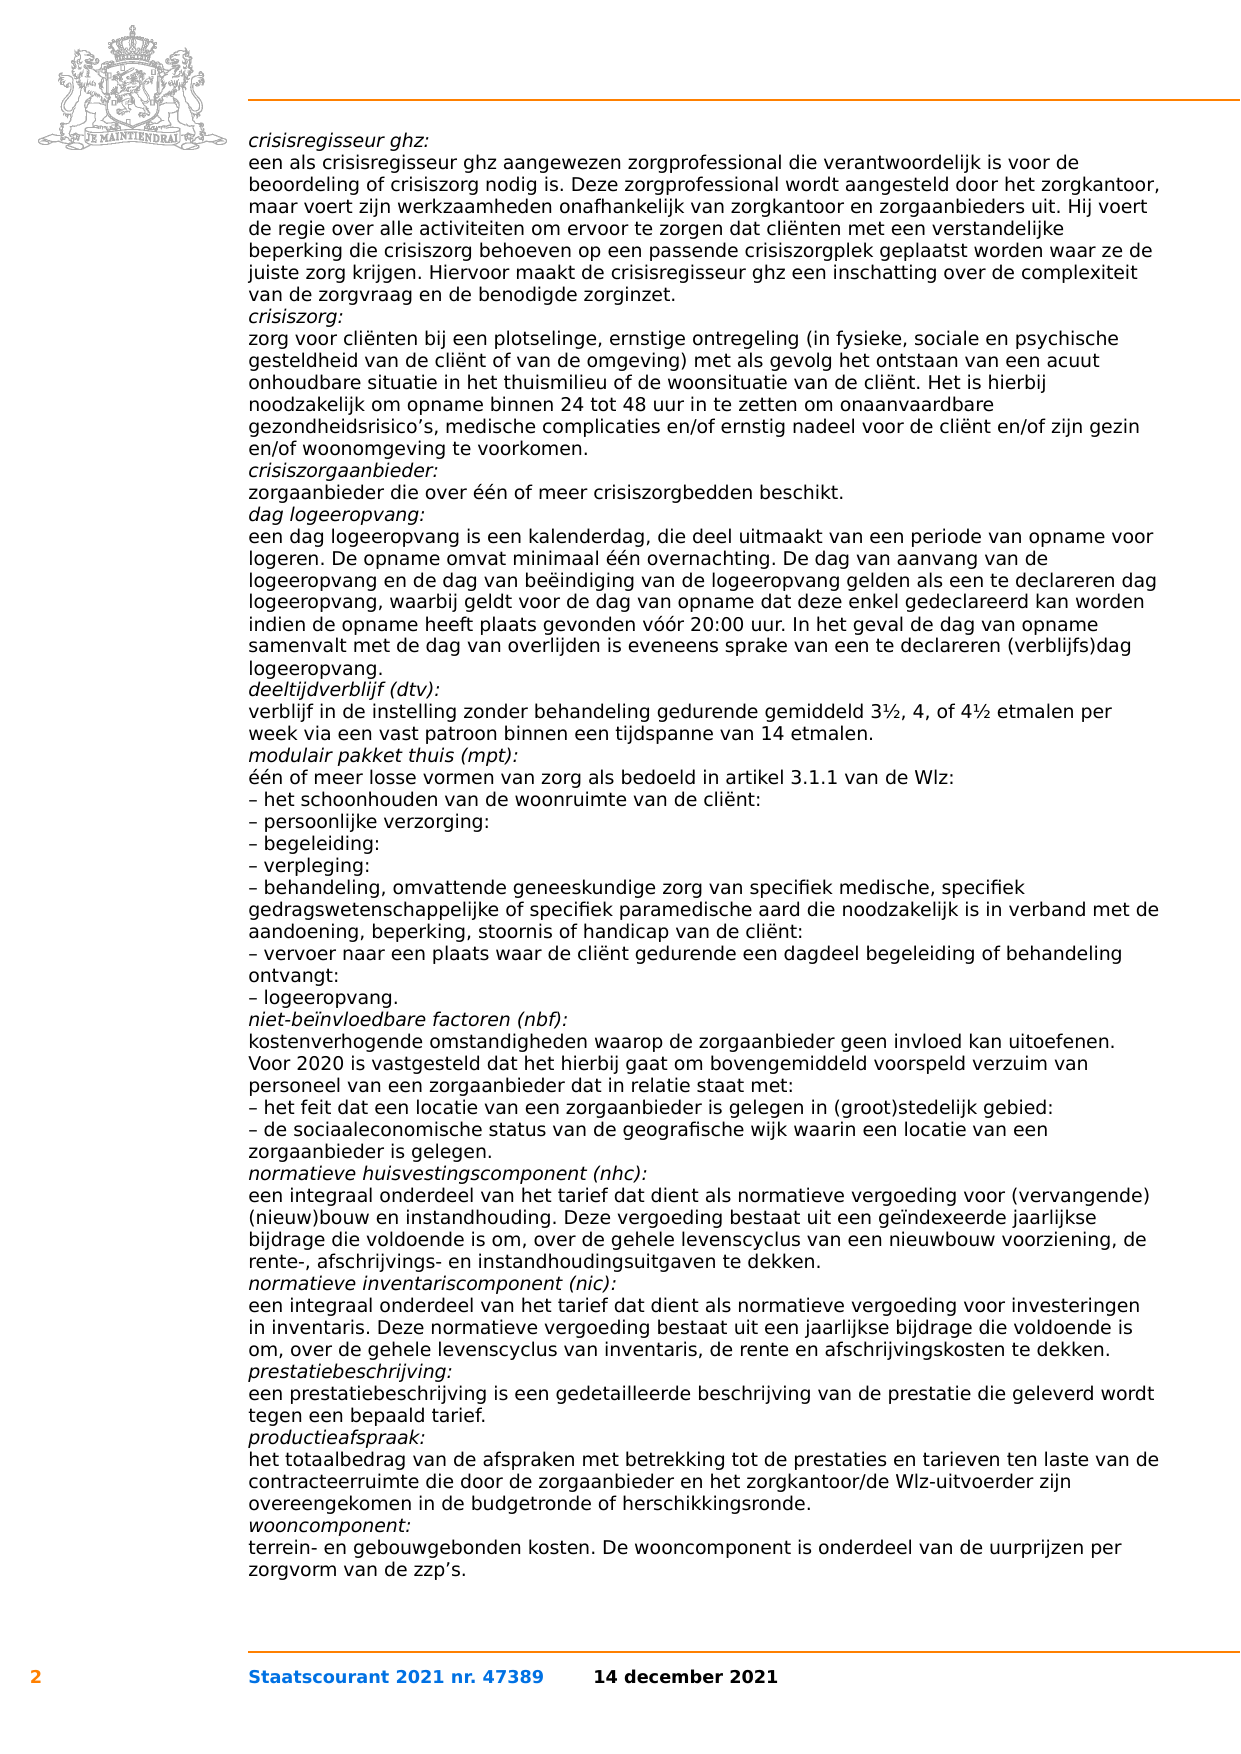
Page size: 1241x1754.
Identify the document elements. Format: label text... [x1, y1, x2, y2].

text – het feit dat een locatie van een zorgaanbieder is gelegen in (groot)stedelijk gebied: [248, 1097, 1163, 1119]
text een integraal onderdeel van het tarief dat dient als normatieve vergoeding voor (vervangende) (nieuw)bouw en instandhouding. Deze vergoeding bestaat uit een geïndexeerde jaarlijkse bijdrage die voldoende is om, over de gehele levenscyclus van een nieuwbouw voorziening, de rente-, afschrijvings- en instandhoudingsuitgaven te dekken. [248, 1185, 1163, 1273]
text – het schoonhouden van de woonruimte van de cliënt: [248, 789, 1163, 811]
text het totaalbedrag van de afspraken met betrekking tot de prestaties en tarieven ten laste van de contracteerruimte die door de zorgaanbieder en het zorgkantoor/de Wlz-uitvoerder zijn overeengekomen in de budgetronde of herschikkingsronde. [248, 1449, 1163, 1514]
text zorg voor cliënten bij een plotselinge, ernstige ontregeling (in fysieke, sociale en psychische gesteldheid van de cliënt of van de omgeving) met als gevolg het ontstaan van een acuut onhoudbare situatie in het thuismilieu of de woonsituatie van de cliënt. Het is hierbij noodzakelijk om opname binnen 24 tot 48 uur in te zetten om onaanvaardbare gezondheidsrisico’s, medische complicaties en/of ernstig nadeel voor de cliënt en/of zijn gezin en/of woonomgeving te voorkomen. [248, 328, 1163, 459]
text een integraal onderdeel van het tarief dat dient als normatieve vergoeding voor investeringen in inventaris. Deze normatieve vergoeding bestaat uit een jaarlijkse bijdrage die voldoende is om, over de gehele levenscyclus van inventaris, de rente en afschrijvingskosten te dekken. [248, 1295, 1163, 1361]
text – vervoer naar een plaats waar de cliënt gedurende een dagdeel begeleiding of behandeling ontvangt: [248, 943, 1163, 987]
text – logeeropvang. [248, 987, 1163, 1009]
text één of meer losse vormen van zorg als bedoeld in artikel 3.1.1 van de Wlz: [248, 767, 1163, 789]
text kostenverhogende omstandigheden waarop de zorgaanbieder geen invloed kan uitoefenen. Voor 2020 is vastgesteld dat het hierbij gaat om bovengemiddeld voorspeld verzuim van personeel van een zorgaanbieder dat in relatie staat met: [248, 1031, 1163, 1097]
text niet-beïnvloedbare factoren (nbf): [248, 1009, 1163, 1031]
text een prestatiebeschrijving is een gedetailleerde beschrijving van de prestatie die geleverd wordt tegen een bepaald tarief. [248, 1383, 1163, 1427]
text – behandeling, omvattende geneeskundige zorg van specifiek medische, specifiek gedragswetenschappelijke of specifiek paramedische aard die noodzakelijk is in verband met de aandoening, beperking, stoornis of handicap van de cliënt: [248, 877, 1163, 943]
text – verpleging: [248, 855, 1163, 877]
text een als crisisregisseur ghz aangewezen zorgprofessional die verantwoordelijk is voor de beoordeling of crisiszorg nodig is. Deze zorgprofessional wordt aangesteld door het zorgkantoor, maar voert zijn werkzaamheden onafhankelijk van zorgkantoor en zorgaanbieders uit. Hij voert de regie over alle activiteiten om ervoor te zorgen dat cliënten met een verstandelijke beperking die crisiszorg behoeven op een passende crisiszorgplek geplaatst worden waar ze de juiste zorg krijgen. Hiervoor maakt de crisisregisseur ghz een inschatting over de complexiteit van de zorgvraag en de benodigde zorginzet. [248, 152, 1163, 306]
text normatieve huisvestingscomponent (nhc): [248, 1163, 1163, 1185]
text prestatiebeschrijving: [248, 1361, 1163, 1383]
text crisisregisseur ghz: [248, 130, 1163, 152]
text normatieve inventariscomponent (nic): [248, 1273, 1163, 1295]
text – de sociaaleconomische status van de geografische wijk waarin een locatie van een zorgaanbieder is gelegen. [248, 1119, 1163, 1163]
text dag logeeropvang: [248, 503, 1163, 526]
text verblijf in de instelling zonder behandeling gedurende gemiddeld 3½, 4, of 4½ etmalen per week via een vast patroon binnen een tijdspanne van 14 etmalen. [248, 701, 1163, 745]
picture [38, 25, 227, 150]
text zorgaanbieder die over één of meer crisiszorgbedden beschikt. [248, 482, 1163, 503]
text crisiszorg: [248, 306, 1163, 328]
text terrein- en gebouwgebonden kosten. De wooncomponent is onderdeel van de uurprijzen per zorgvorm van de zzp’s. [248, 1537, 1163, 1581]
text crisiszorgaanbieder: [248, 459, 1163, 482]
text productieafspraak: [248, 1427, 1163, 1449]
text modulair pakket thuis (mpt): [248, 745, 1163, 767]
text wooncomponent: [248, 1514, 1163, 1537]
text – begeleiding: [248, 833, 1163, 855]
text – persoonlijke verzorging: [248, 811, 1163, 833]
text een dag logeeropvang is een kalenderdag, die deel uitmaakt van een periode van opname voor logeren. De opname omvat minimaal één overnachting. De dag van aanvang van de logeeropvang en de dag van beëindiging van de logeeropvang gelden als een te declareren dag logeeropvang, waarbij geldt voor de dag van opname dat deze enkel gedeclareerd kan worden indien de opname heeft plaats gevonden vóór 20:00 uur. In het geval de dag van opname samenvalt met de dag van overlijden is eveneens sprake van een te declareren (verblijfs)dag logeeropvang. [248, 526, 1163, 679]
text deeltijdverblijf (dtv): [248, 679, 1163, 701]
